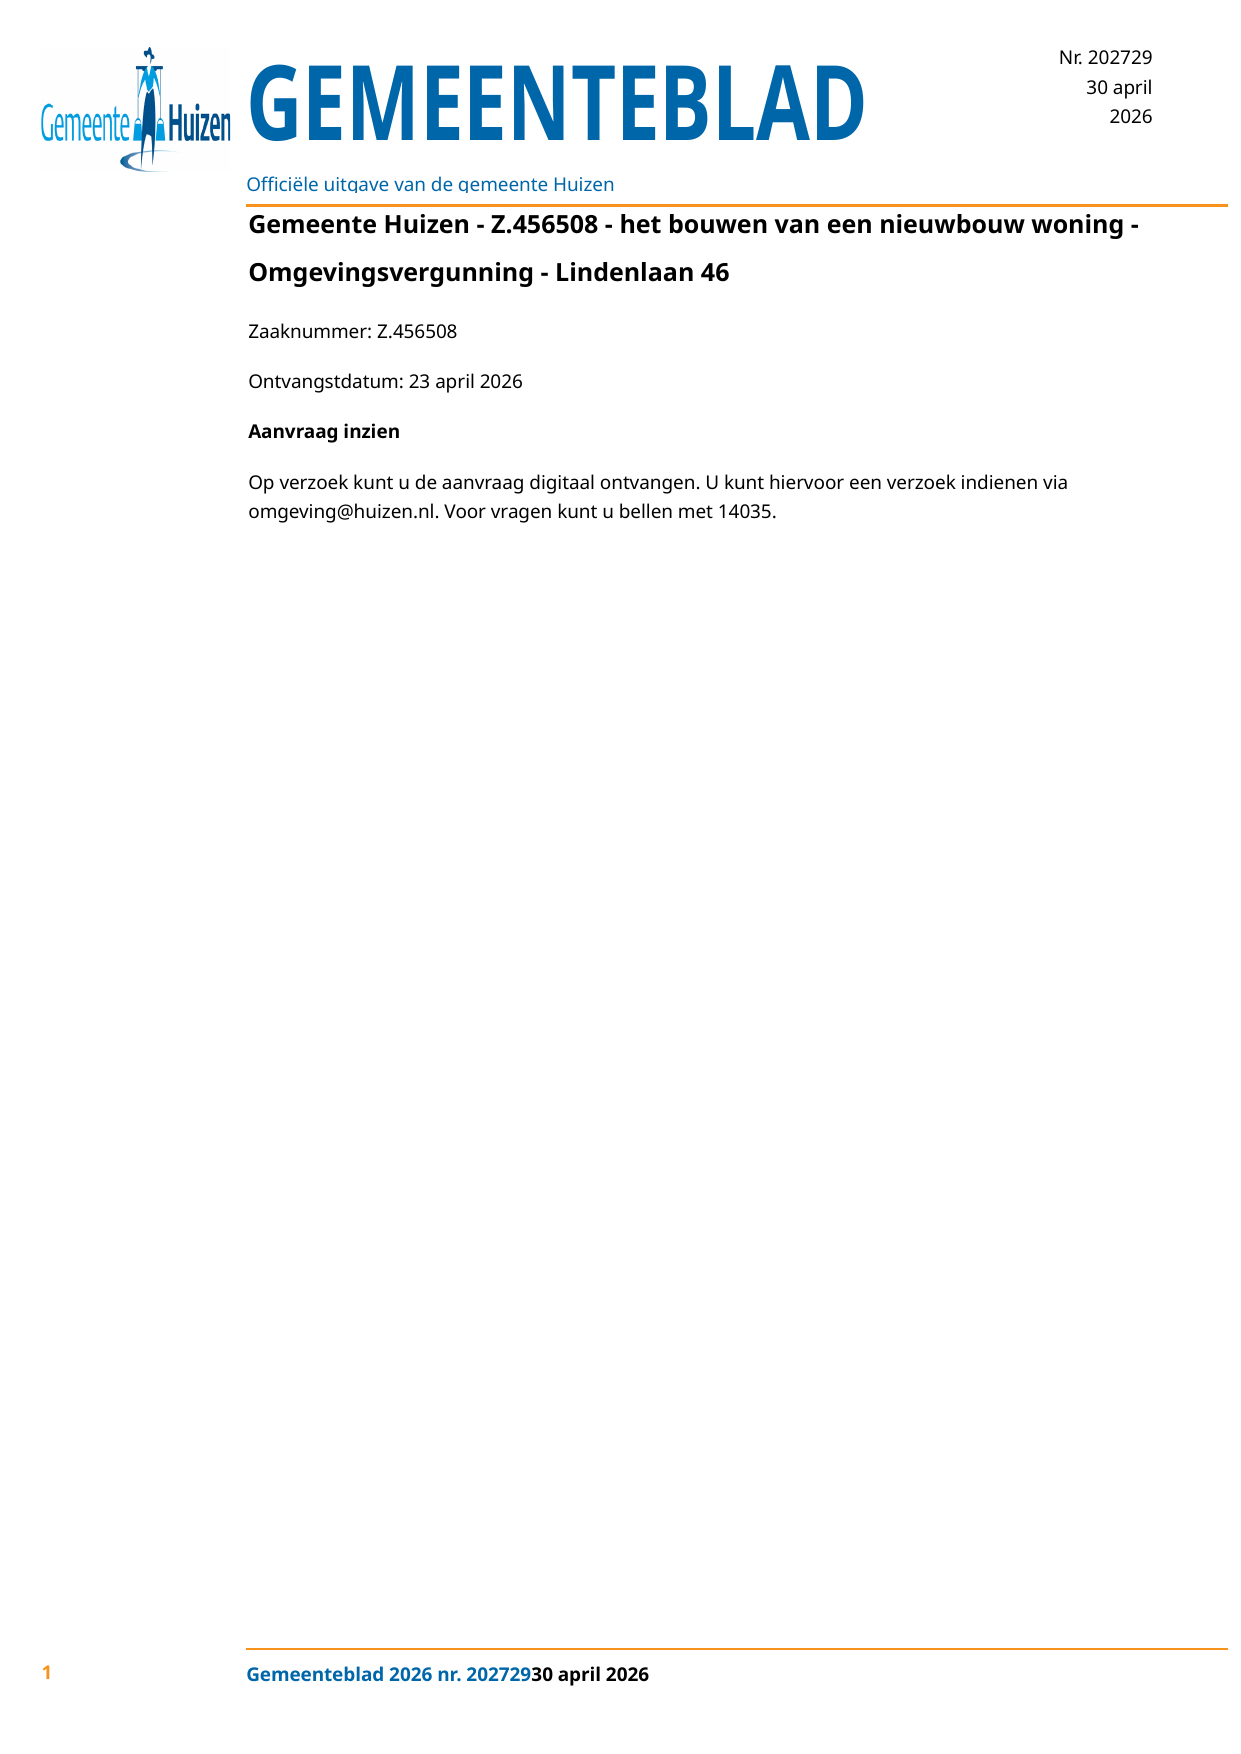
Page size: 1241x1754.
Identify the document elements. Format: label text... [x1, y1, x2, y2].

text Gemeente Huizen - Z.456508 - het bouwen van een nieuwbouw woning - Omgevingsvergunning - Lindenlaan 46 [248, 207, 1152, 288]
text Aanvraag inzien [248, 419, 1152, 444]
text Zaaknummer: Z.456508 [248, 318, 1152, 344]
picture [41, 47, 231, 172]
text Op verzoek kunt u de aanvraag digitaal ontvangen. U kunt hiervoor een verzoek indienen via omgeving@huizen.nl. Voor vragen kunt u bellen met 14035. [248, 469, 1152, 524]
text Ontvangstdatum: 23 april 2026 [248, 368, 1152, 394]
